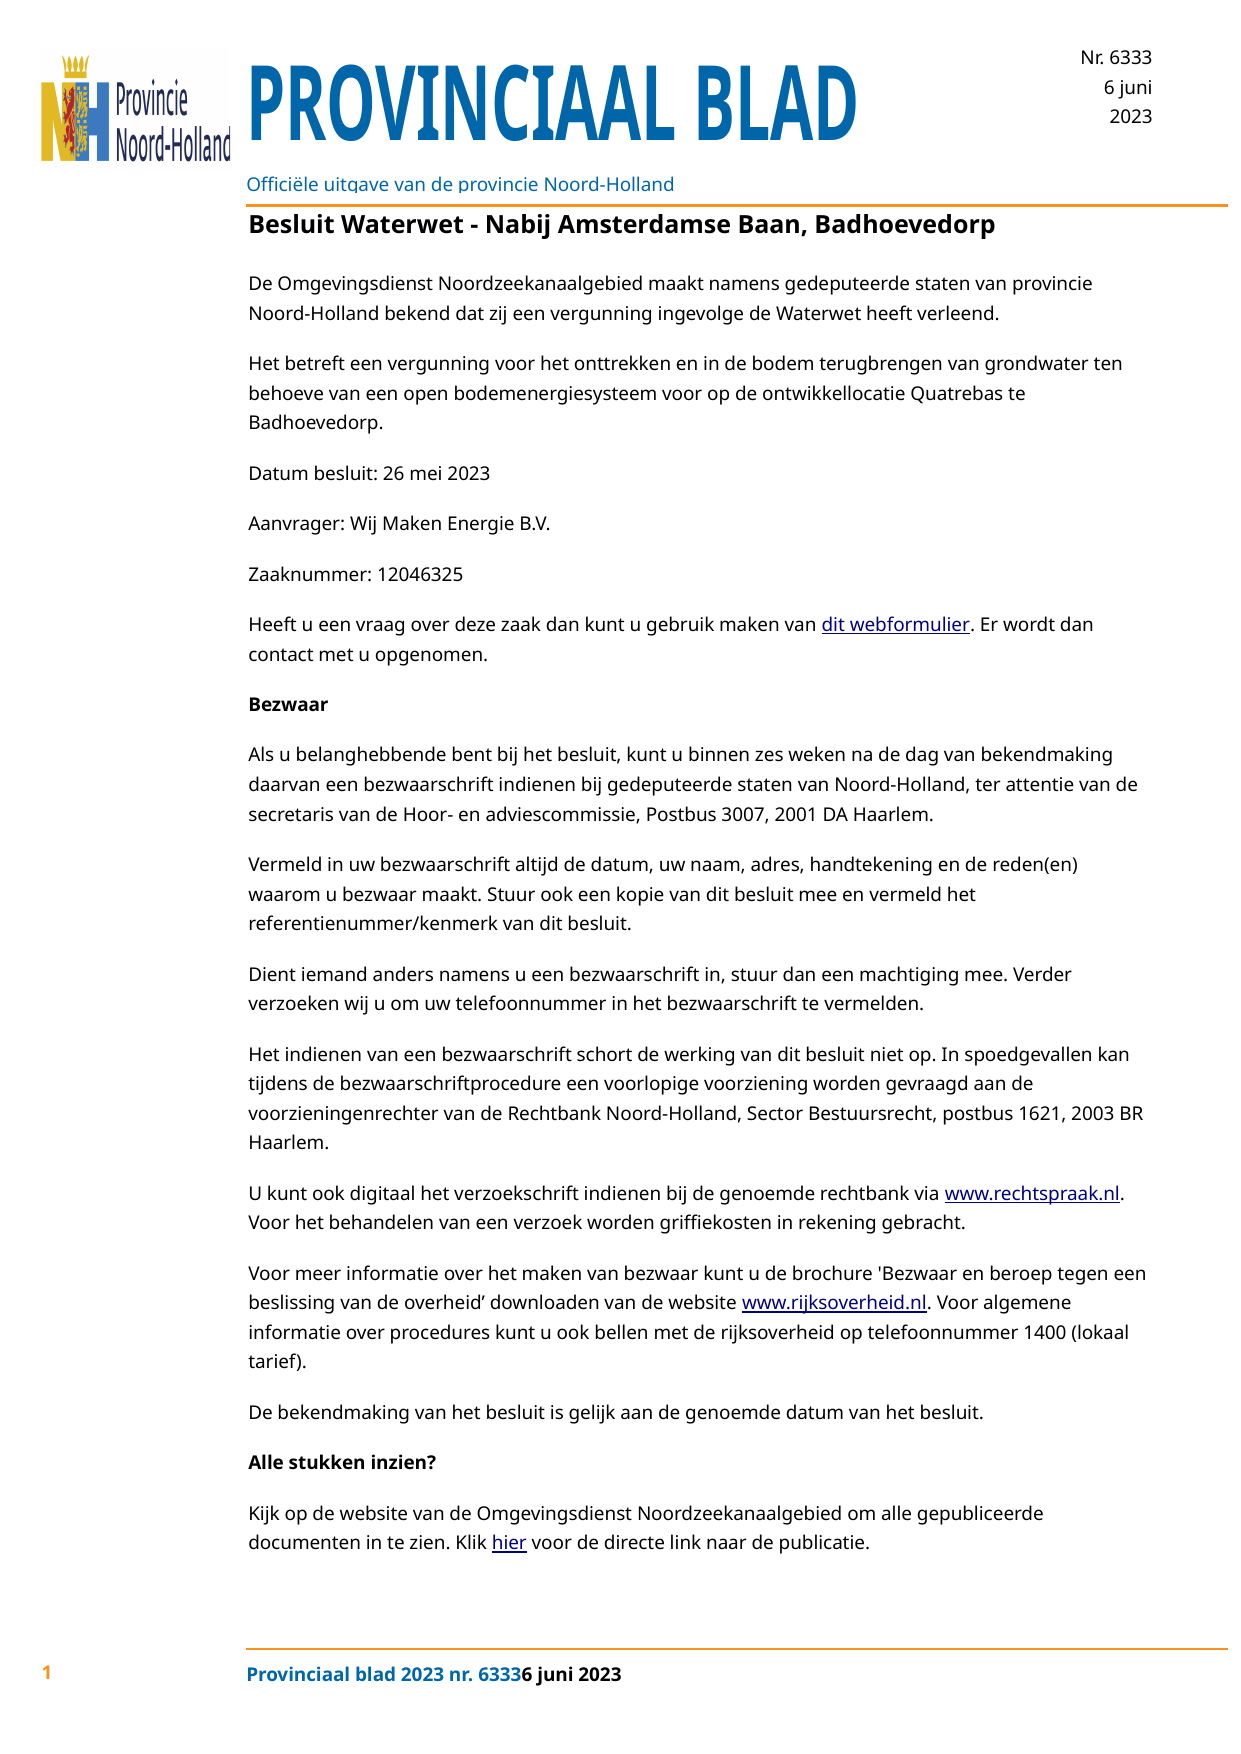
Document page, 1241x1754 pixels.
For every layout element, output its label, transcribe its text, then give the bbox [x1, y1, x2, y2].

text Alle stukken inzien? [248, 1449, 1152, 1475]
text Het betreft een vergunning voor het onttrekken en in de bodem terugbrengen van grondwater ten behoeve van een open bodemenergiesysteem voor op de ontwikkellocatie Quatrebas te Badhoevedorp. [248, 350, 1152, 435]
text Vermeld in uw bezwaarschrift altijd de datum, uw naam, adres, handtekening en de reden(en) waarom u bezwaar maakt. Stuur ook een kopie van dit besluit mee en vermeld het referentienummer/kenmerk van dit besluit. [248, 851, 1152, 936]
text Voor meer informatie over het maken van bezwaar kunt u de brochure 'Bezwaar en beroep tegen een beslissing van de overheid’ downloaden van de website www.rijksoverheid.nl. Voor algemene informatie over procedures kunt u ook bellen met de rijksoverheid op telefoonnummer 1400 (lokaal tarief). [248, 1260, 1152, 1374]
text Besluit Waterwet - Nabij Amsterdamse Baan, Badhoevedorp [248, 207, 1152, 241]
text Dient iemand anders namens u een bezwaarschrift in, stuur dan een machtiging mee. Verder verzoeken wij u om uw telefoonnummer in het bezwaarschrift te vermelden. [248, 961, 1152, 1016]
text Heeft u een vraag over deze zaak dan kunt u gebruik maken van dit webformulier. Er wordt dan contact met u opgenomen. [248, 611, 1152, 666]
text Kijk op de website van de Omgevingsdienst Noordzeekanaalgebied om alle gepubliceerde documenten in te zien. Klik hier voor de directe link naar de publicatie. [248, 1500, 1152, 1555]
text Bezwaar [248, 691, 1152, 717]
text De bekendmaking van het besluit is gelijk aan de genoemde datum van het besluit. [248, 1399, 1152, 1425]
text Aanvrager: Wij Maken Energie B.V. [248, 510, 1152, 536]
picture [41, 47, 231, 172]
text Zaaknummer: 12046325 [248, 561, 1152, 586]
text Datum besluit: 26 mei 2023 [248, 460, 1152, 486]
text Als u belanghebbende bent bij het besluit, kunt u binnen zes weken na de dag van bekendmaking daarvan een bezwaarschrift indienen bij gedeputeerde staten van Noord-Holland, ter attentie van de secretaris van de Hoor- en adviescommissie, Postbus 3007, 2001 DA Haarlem. [248, 742, 1152, 826]
text U kunt ook digitaal het verzoekschrift indienen bij de genoemde rechtbank via www.rechtspraak.nl. Voor het behandelen van een verzoek worden griffiekosten in rekening gebracht. [248, 1180, 1152, 1235]
text De Omgevingsdienst Noordzeekanaalgebied maakt namens gedeputeerde staten van provincie Noord-Holland bekend dat zij een vergunning ingevolge de Waterwet heeft verleend. [248, 270, 1152, 326]
text Het indienen van een bezwaarschrift schort de werking van dit besluit niet op. In spoedgevallen kan tijdens de bezwaarschriftprocedure een voorlopige voorziening worden gevraagd aan de voorzieningenrechter van de Rechtbank Noord-Holland, Sector Bestuursrecht, postbus 1621, 2003 BR Haarlem. [248, 1041, 1152, 1155]
